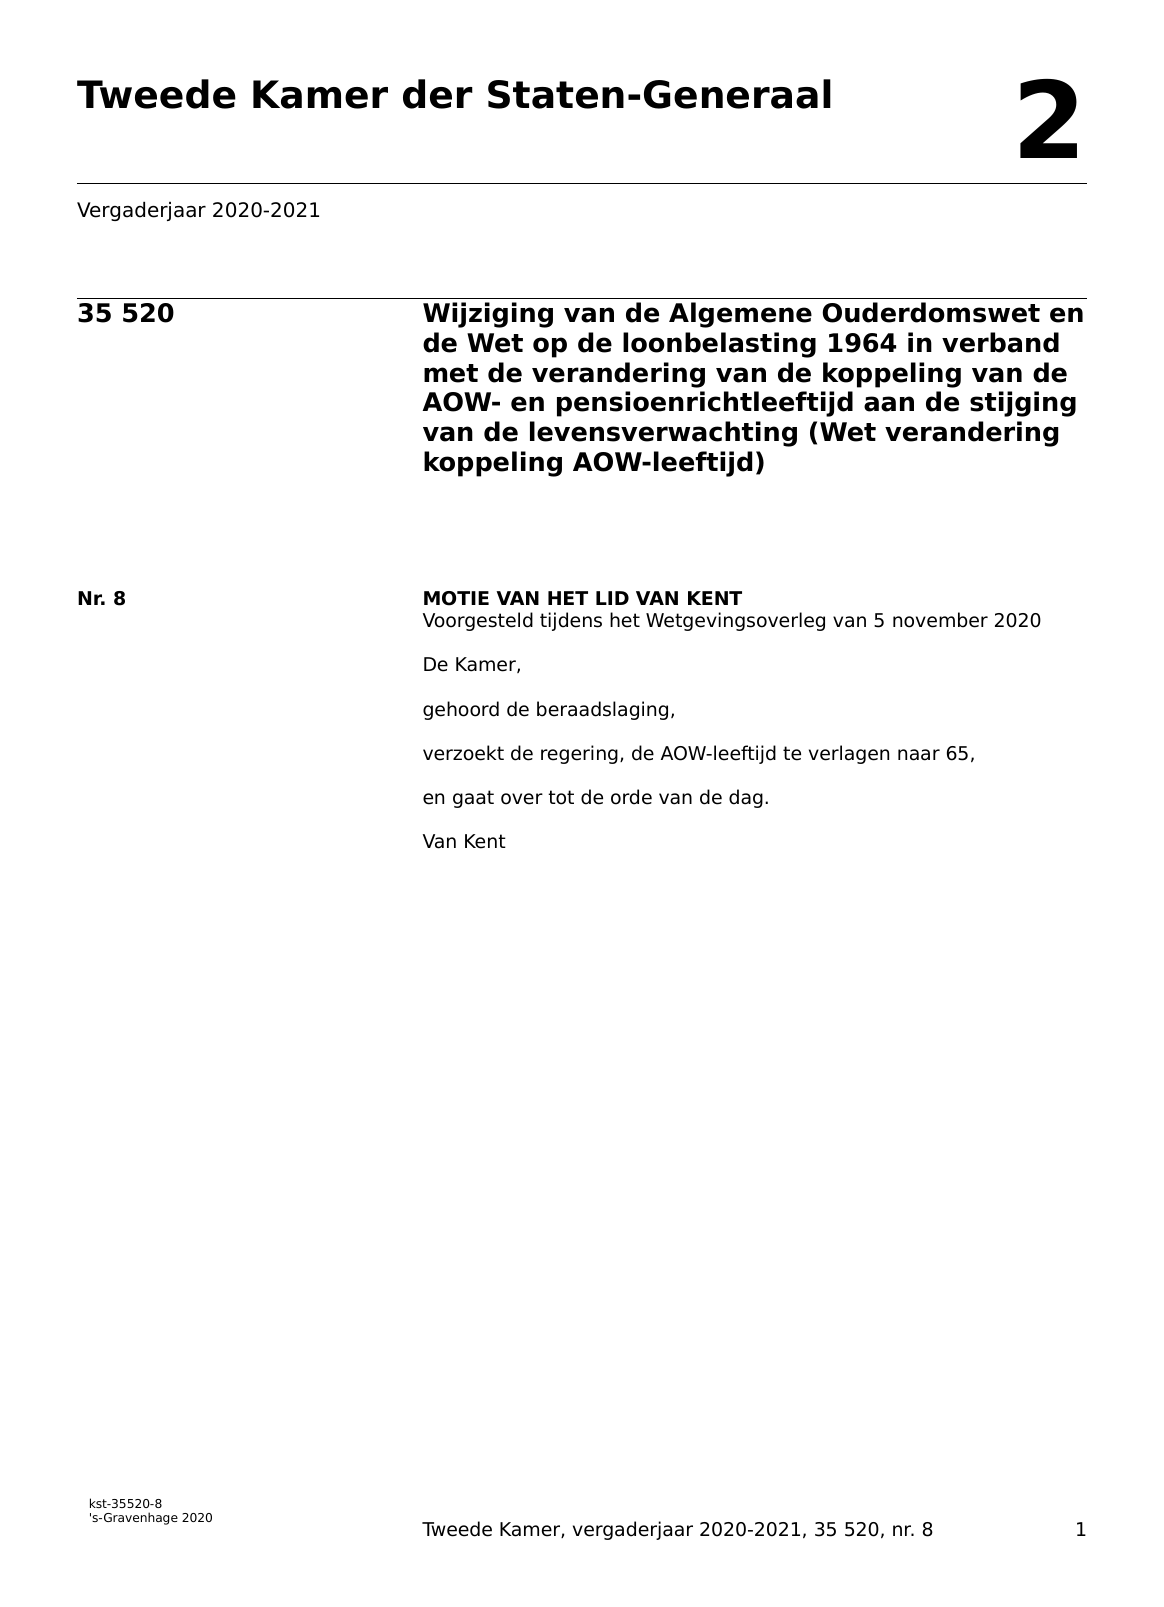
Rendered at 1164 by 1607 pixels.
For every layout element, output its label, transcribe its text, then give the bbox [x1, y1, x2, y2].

text gehoord de beraadslaging, [422, 698, 1087, 720]
table_header Tweede Kamer der Staten-Generaal [77, 59, 886, 183]
text kst-35520-8 [88, 1497, 323, 1511]
text Van Kent [422, 831, 1087, 853]
text verzoekt de regering, de AOW-leeftijd te verlagen naar 65, [422, 743, 1087, 764]
subtitle Nr. 8 MOTIE VAN HET LID VAN KENT [77, 588, 1087, 610]
text 's-Gravenhage 2020 [88, 1511, 323, 1525]
table_cell Vergaderjaar 2020-2021 [77, 184, 1087, 298]
text De Kamer, [422, 654, 1087, 676]
text en gaat over tot de orde van de dag. [422, 787, 1087, 809]
subtitle 35 520 Wijziging van de Algemene Ouderdomswet en de Wet op de loonbelasting 1964 in verband met de verandering van de koppeling van de AOW- en pensioenrichtleeftijd aan de stijging van de levensverwachting (Wet verandering koppeling AOW-leeftijd) [77, 299, 1087, 477]
table_header 2 [886, 59, 1087, 183]
text Voorgesteld tijdens het Wetgevingsoverleg van 5 november 2020 [422, 610, 1087, 632]
